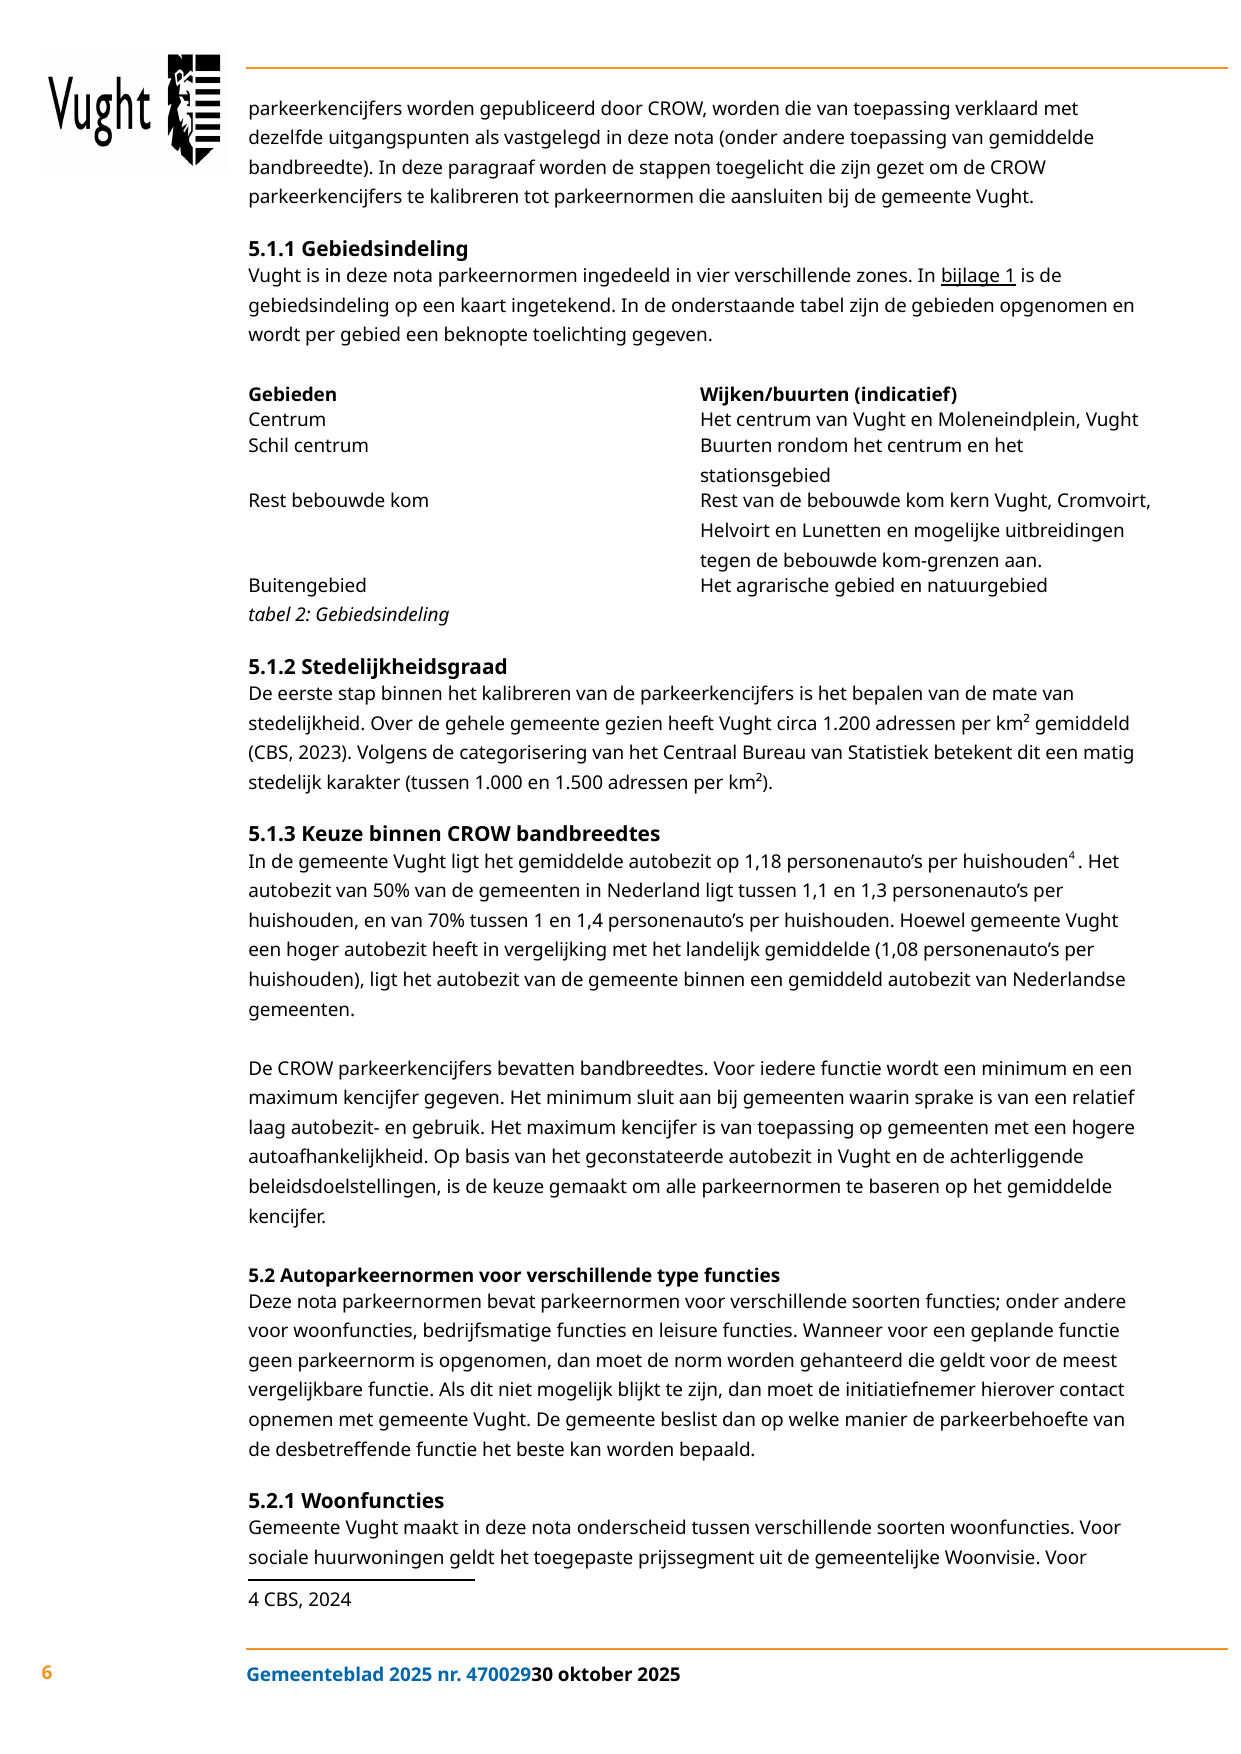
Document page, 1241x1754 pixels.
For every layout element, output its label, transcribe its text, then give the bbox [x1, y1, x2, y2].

table_cell Het centrum van Vught en Moleneindplein, Vught [700, 407, 1152, 432]
text In de gemeente Vught ligt het gemiddelde autobezit op 1,18 personenauto’s per huishouden. Het autobezit van 50% van de gemeenten in Nederland ligt tussen 1,1 en 1,3 personenauto’s per huishouden, en van 70% tussen 1 en 1,4 personenauto’s per huishouden. Hoewel gemeente Vught een hoger autobezit heeft in vergelijking met het landelijk gemiddelde (1,08 personenauto’s per huishouden), ligt het autobezit van de gemeente binnen een gemiddeld autobezit van Nederlandse gemeenten. [248, 848, 1152, 1022]
text Vught is in deze nota parkeernormen ingedeeld in vier verschillende zones. In bijlage 1 is de gebiedsindeling op een kaart ingetekend. In de onderstaande tabel zijn de gebieden opgenomen en wordt per gebied een beknopte toelichting gegeven. [248, 262, 1152, 347]
text De CROW parkeerkencijfers bevatten bandbreedtes. Voor iedere functie wordt een minimum en een maximum kencijfer gegeven. Het minimum sluit aan bij gemeenten waarin sprake is van een relatief laag autobezit- en gebruik. Het maximum kencijfer is van toepassing op gemeenten met een hogere autoafhankelijkheid. Op basis van het geconstateerde autobezit in Vught en de achterliggende beleidsdoelstellingen, is de keuze gemaakt om alle parkeernormen te baseren op het gemiddelde kencijfer. [248, 1055, 1152, 1229]
table_header Wijken/buurten (indicatief) [700, 381, 1152, 407]
table_cell Rest van de bebouwde kom kern Vught, Cromvoirt, Helvoirt en Lunetten en mogelijke uitbreidingen tegen de bebouwde kom-grenzen aan. [700, 488, 1152, 572]
text parkeerkencijfers worden gepubliceerd door CROW, worden die van toepassing verklaard met dezelfde uitgangspunten als vastgelegd in deze nota (onder andere toepassing van gemiddelde bandbreedte). In deze paragraaf worden de stappen toegelicht die zijn gezet om de CROW parkeerkencijfers te kalibreren tot parkeernormen die aansluiten bij de gemeente Vught. [248, 95, 1152, 209]
text Gemeente Vught maakt in deze nota onderscheid tussen verschillende soorten woonfuncties. Voor sociale huurwoningen geldt het toegepaste prijssegment uit de gemeentelijke Woonvisie. Voor [248, 1514, 1152, 1570]
table_header Gebieden [248, 381, 700, 407]
picture [41, 47, 231, 172]
table_cell Buurten rondom het centrum en het stationsgebied [700, 432, 1152, 488]
table_cell Centrum [248, 407, 700, 432]
table_cell Het agrarische gebied en natuurgebied [700, 573, 1152, 598]
text 5.2 Autoparkeernormen voor verschillende type functies [248, 1262, 1152, 1288]
table_cell Schil centrum [248, 432, 700, 488]
text 5.1.1 Gebiedsindeling [248, 234, 1152, 262]
text 5.1.3 Keuze binnen CROW bandbreedtes [248, 819, 1152, 848]
text tabel 2: Gebiedsindeling [248, 601, 1152, 627]
text Deze nota parkeernormen bevat parkeernormen voor verschillende soorten functies; onder andere voor woonfuncties, bedrijfsmatige functies en leisure functies. Wanneer voor een geplande functie geen parkeernorm is opgenomen, dan moet de norm worden gehanteerd die geldt voor de meest vergelijkbare functie. Als dit niet mogelijk blijkt te zijn, dan moet de initiatiefnemer hierover contact opnemen met gemeente Vught. De gemeente beslist dan op welke manier de parkeerbehoefte van de desbetreffende functie het beste kan worden bepaald. [248, 1288, 1152, 1461]
text CBS, 2024 [248, 1586, 1152, 1612]
text De eerste stap binnen het kalibreren van de parkeerkencijfers is het bepalen van de mate van stedelijkheid. Over de gehele gemeente gezien heeft Vught circa 1.200 adressen per km² gemiddeld (CBS, 2023). Volgens de categorisering van het Centraal Bureau van Statistiek betekent dit een matig stedelijk karakter (tussen 1.000 en 1.500 adressen per km²). [248, 680, 1152, 795]
text 5.2.1 Woonfuncties [248, 1486, 1152, 1514]
table_cell Rest bebouwde kom [248, 488, 700, 572]
text 5.1.2 Stedelijkheidsgraad [248, 652, 1152, 680]
table_cell Buitengebied [248, 573, 700, 598]
